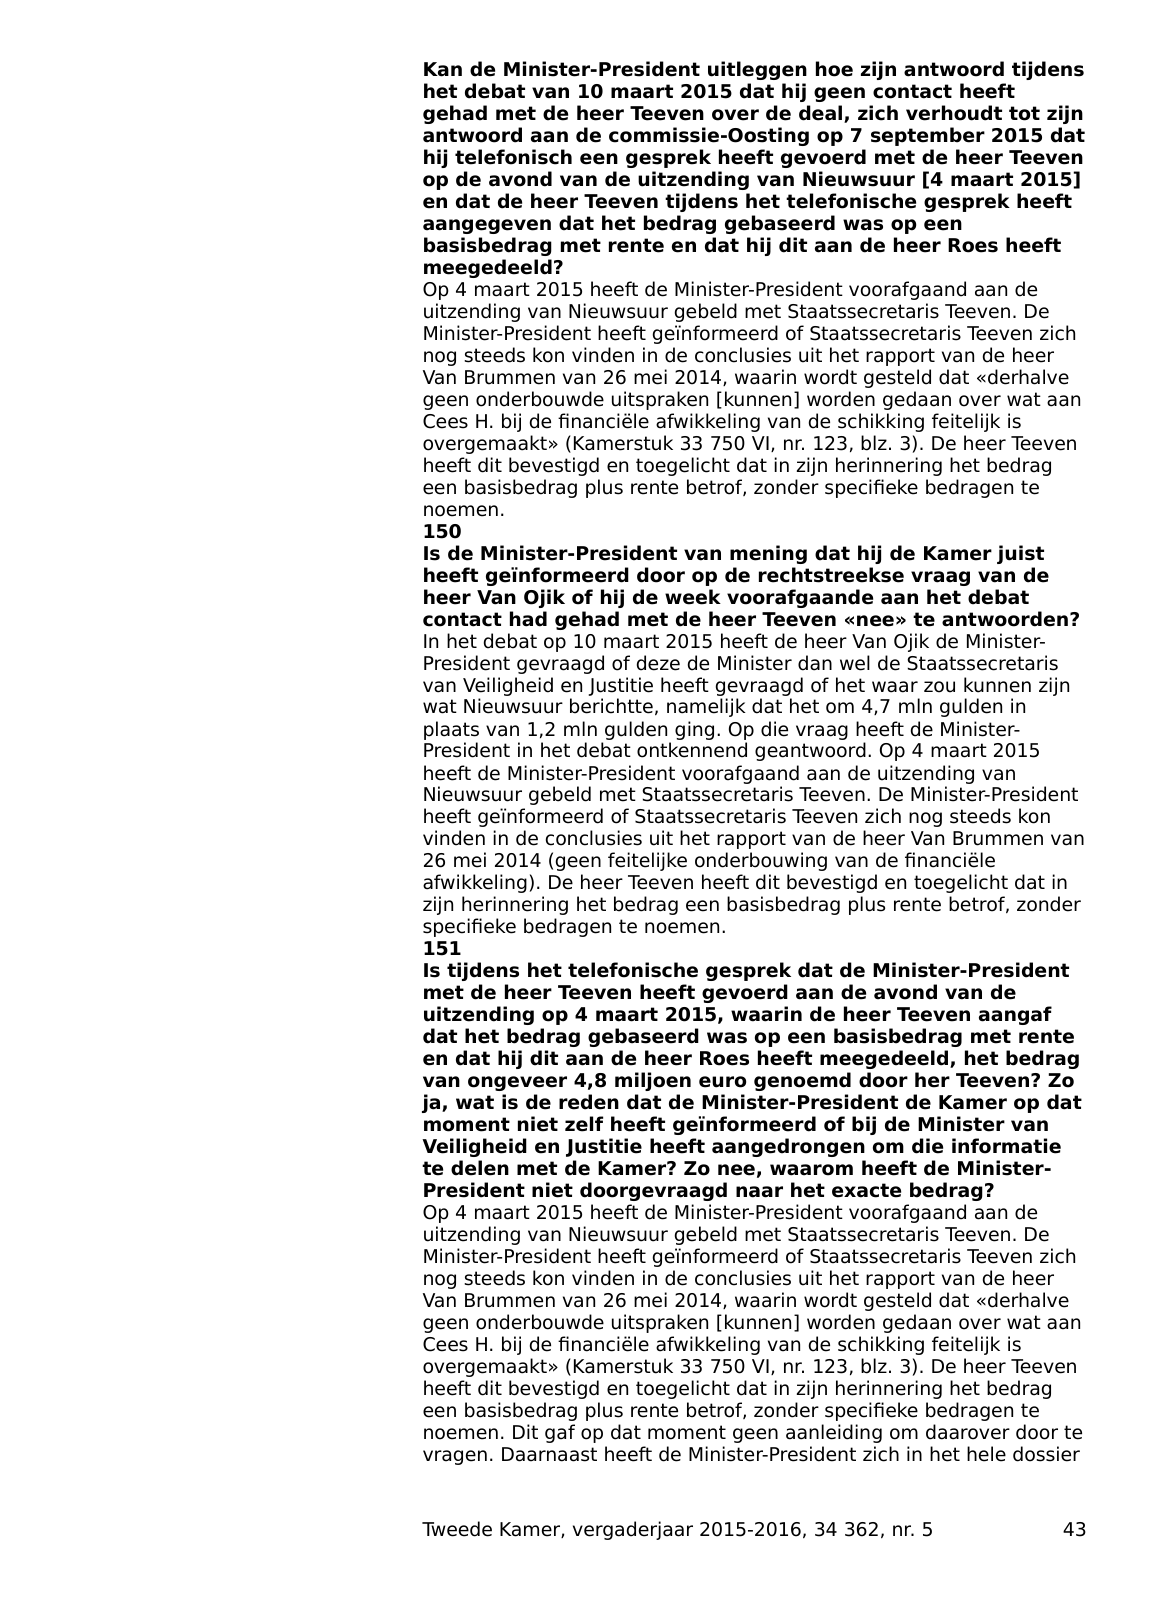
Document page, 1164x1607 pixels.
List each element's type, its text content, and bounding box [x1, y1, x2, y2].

text Kan de Minister-President uitleggen hoe zijn antwoord tijdens het debat van 10 maart 2015 dat hij geen contact heeft gehad met de heer Teeven over de deal, zich verhoudt tot zijn antwoord aan de commissie-Oosting op 7 september 2015 dat hij telefonisch een gesprek heeft gevoerd met de heer Teeven op de avond van de uitzending van Nieuwsuur [4 maart 2015] en dat de heer Teeven tijdens het telefonische gesprek heeft aangegeven dat het bedrag gebaseerd was op een basisbedrag met rente en dat hij dit aan de heer Roes heeft meegedeeld? [422, 59, 1087, 279]
text Op 4 maart 2015 heeft de Minister-President voorafgaand aan de uitzending van Nieuwsuur gebeld met Staatssecretaris Teeven. De Minister-President heeft geïnformeerd of Staatssecretaris Teeven zich nog steeds kon vinden in de conclusies uit het rapport van de heer Van Brummen van 26 mei 2014, waarin wordt gesteld dat «derhalve geen onderbouwde uitspraken [kunnen] worden gedaan over wat aan Cees H. bij de financiële afwikkeling van de schikking feitelijk is overgemaakt» (Kamerstuk 33 750 VI, nr. 123, blz. 3). De heer Teeven heeft dit bevestigd en toegelicht dat in zijn herinnering het bedrag een basisbedrag plus rente betrof, zonder specifieke bedragen te noemen. [422, 279, 1087, 521]
text 151 [422, 938, 1087, 960]
text In het debat op 10 maart 2015 heeft de heer Van Ojik de Minister-President gevraagd of deze de Minister dan wel de Staatssecretaris van Veiligheid en Justitie heeft gevraagd of het waar zou kunnen zijn wat Nieuwsuur berichtte, namelijk dat het om 4,7 mln gulden in plaats van 1,2 mln gulden ging. Op die vraag heeft de Minister-President in het debat ontkennend geantwoord. Op 4 maart 2015 heeft de Minister-President voorafgaand aan de uitzending van Nieuwsuur gebeld met Staatssecretaris Teeven. De Minister-President heeft geïnformeerd of Staatssecretaris Teeven zich nog steeds kon vinden in de conclusies uit het rapport van de heer Van Brummen van 26 mei 2014 (geen feitelijke onderbouwing van de financiële afwikkeling). De heer Teeven heeft dit bevestigd en toegelicht dat in zijn herinnering het bedrag een basisbedrag plus rente betrof, zonder specifieke bedragen te noemen. [422, 631, 1087, 938]
text Op 4 maart 2015 heeft de Minister-President voorafgaand aan de uitzending van Nieuwsuur gebeld met Staatssecretaris Teeven. De Minister-President heeft geïnformeerd of Staatssecretaris Teeven zich nog steeds kon vinden in de conclusies uit het rapport van de heer Van Brummen van 26 mei 2014, waarin wordt gesteld dat «derhalve geen onderbouwde uitspraken [kunnen] worden gedaan over wat aan Cees H. bij de financiële afwikkeling van de schikking feitelijk is overgemaakt» (Kamerstuk 33 750 VI, nr. 123, blz. 3). De heer Teeven heeft dit bevestigd en toegelicht dat in zijn herinnering het bedrag een basisbedrag plus rente betrof, zonder specifieke bedragen te noemen. Dit gaf op dat moment geen aanleiding om daarover door te vragen. Daarnaast heeft de Minister-President zich in het hele dossier [422, 1202, 1087, 1466]
text Is tijdens het telefonische gesprek dat de Minister-President met de heer Teeven heeft gevoerd aan de avond van de uitzending op 4 maart 2015, waarin de heer Teeven aangaf dat het bedrag gebaseerd was op een basisbedrag met rente en dat hij dit aan de heer Roes heeft meegedeeld, het bedrag van ongeveer 4,8 miljoen euro genoemd door her Teeven? Zo ja, wat is de reden dat de Minister-President de Kamer op dat moment niet zelf heeft geïnformeerd of bij de Minister van Veiligheid en Justitie heeft aangedrongen om die informatie te delen met de Kamer? Zo nee, waarom heeft de Minister-President niet doorgevraagd naar het exacte bedrag? [422, 960, 1087, 1202]
text Is de Minister-President van mening dat hij de Kamer juist heeft geïnformeerd door op de rechtstreekse vraag van de heer Van Ojik of hij de week voorafgaande aan het debat contact had gehad met de heer Teeven «nee» te antwoorden? [422, 543, 1087, 631]
text 150 [422, 521, 1087, 543]
